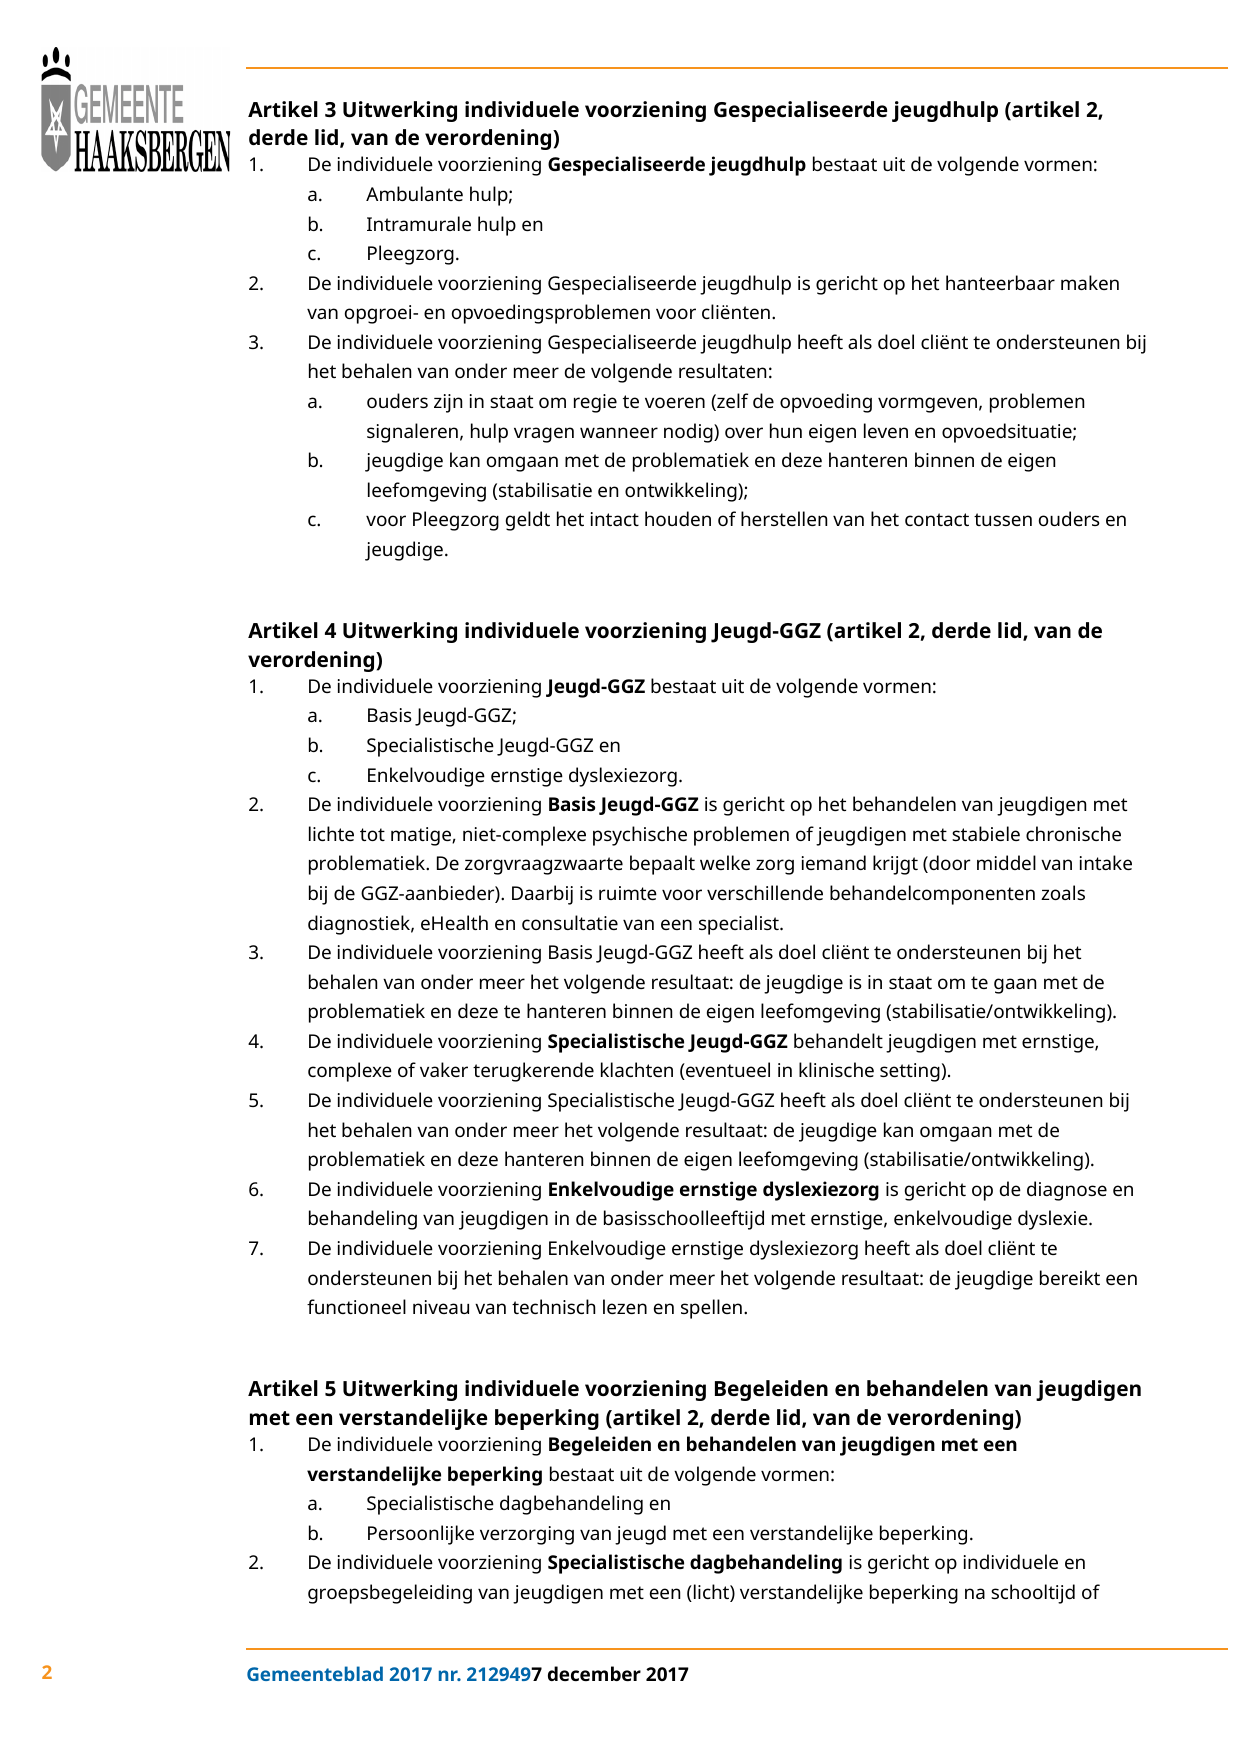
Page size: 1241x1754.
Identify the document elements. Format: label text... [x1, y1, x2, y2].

list Intramurale hulp en [307, 211, 1152, 237]
list De individuele voorziening Specialistische Jeugd-GGZ behandelt jeugdigen met ernstige, complexe of vaker terugkerende klachten (eventueel in klinische setting). [248, 1028, 1152, 1083]
list De individuele voorziening Jeugd-GGZ bestaat uit de volgende vormen: [248, 673, 1152, 699]
list Persoonlijke verzorging van jeugd met een verstandelijke beperking. [307, 1520, 1152, 1546]
text Artikel 4 Uitwerking individuele voorziening Jeugd-GGZ (artikel 2, derde lid, van de verordening) [248, 616, 1152, 673]
list De individuele voorziening Gespecialiseerde jeugdhulp is gericht op het hanteerbaar maken van opgroei- en opvoedingsproblemen voor cliënten. [248, 270, 1152, 325]
list De individuele voorziening Specialistische dagbehandeling is gericht op individuele en groepsbegeleiding van jeugdigen met een (licht) verstandelijke beperking na schooltijd of [248, 1549, 1152, 1605]
text Artikel 3 Uitwerking individuele voorziening Gespecialiseerde jeugdhulp (artikel 2, derde lid, van de verordening) [248, 95, 1152, 152]
list Basis Jeugd-GGZ; [307, 703, 1152, 728]
list De individuele voorziening Enkelvoudige ernstige dyslexiezorg is gericht op de diagnose en behandeling van jeugdigen in de basisschoolleeftijd met ernstige, enkelvoudige dyslexie. [248, 1176, 1152, 1231]
picture [41, 47, 231, 172]
list Specialistische Jeugd-GGZ en [307, 732, 1152, 758]
list De individuele voorziening Gespecialiseerde jeugdhulp bestaat uit de volgende vormen: [248, 152, 1152, 177]
list ouders zijn in staat om regie te voeren (zelf de opvoeding vormgeven, problemen signaleren, hulp vragen wanneer nodig) over hun eigen leven en opvoedsituatie; [307, 388, 1152, 444]
text Artikel 5 Uitwerking individuele voorziening Begeleiden en behandelen van jeugdigen met een verstandelijke beperking (artikel 2, derde lid, van de verordening) [248, 1374, 1152, 1431]
list De individuele voorziening Basis Jeugd-GGZ is gericht op het behandelen van jeugdigen met lichte tot matige, niet-complexe psychische problemen of jeugdigen met stabiele chronische problematiek. De zorgvraagzwaarte bepaalt welke zorg iemand krijgt (door middel van intake bij de GGZ-aanbieder). Daarbij is ruimte voor verschillende behandelcomponenten zoals diagnostiek, eHealth en consultatie van een specialist. [248, 791, 1152, 936]
list Enkelvoudige ernstige dyslexiezorg. [307, 762, 1152, 788]
list Specialistische dagbehandeling en [307, 1490, 1152, 1516]
list Ambulante hulp; [307, 181, 1152, 207]
list De individuele voorziening Enkelvoudige ernstige dyslexiezorg heeft als doel cliënt te ondersteunen bij het behalen van onder meer het volgende resultaat: de jeugdige bereikt een functioneel niveau van technisch lezen en spellen. [248, 1235, 1152, 1320]
list De individuele voorziening Specialistische Jeugd-GGZ heeft als doel cliënt te ondersteunen bij het behalen van onder meer het volgende resultaat: de jeugdige kan omgaan met de problematiek en deze hanteren binnen de eigen leefomgeving (stabilisatie/ontwikkeling). [248, 1087, 1152, 1172]
list De individuele voorziening Basis Jeugd-GGZ heeft als doel cliënt te ondersteunen bij het behalen van onder meer het volgende resultaat: de jeugdige is in staat om te gaan met de problematiek en deze te hanteren binnen de eigen leefomgeving (stabilisatie/ontwikkeling). [248, 939, 1152, 1024]
list Pleegzorg. [307, 240, 1152, 266]
list voor Pleegzorg geldt het intact houden of herstellen van het contact tussen ouders en jeugdige. [307, 507, 1152, 562]
list De individuele voorziening Begeleiden en behandelen van jeugdigen met een verstandelijke beperking bestaat uit de volgende vormen: [248, 1431, 1152, 1487]
list jeugdige kan omgaan met de problematiek en deze hanteren binnen de eigen leefomgeving (stabilisatie en ontwikkeling); [307, 447, 1152, 503]
list De individuele voorziening Gespecialiseerde jeugdhulp heeft als doel cliënt te ondersteunen bij het behalen van onder meer de volgende resultaten: [248, 329, 1152, 384]
